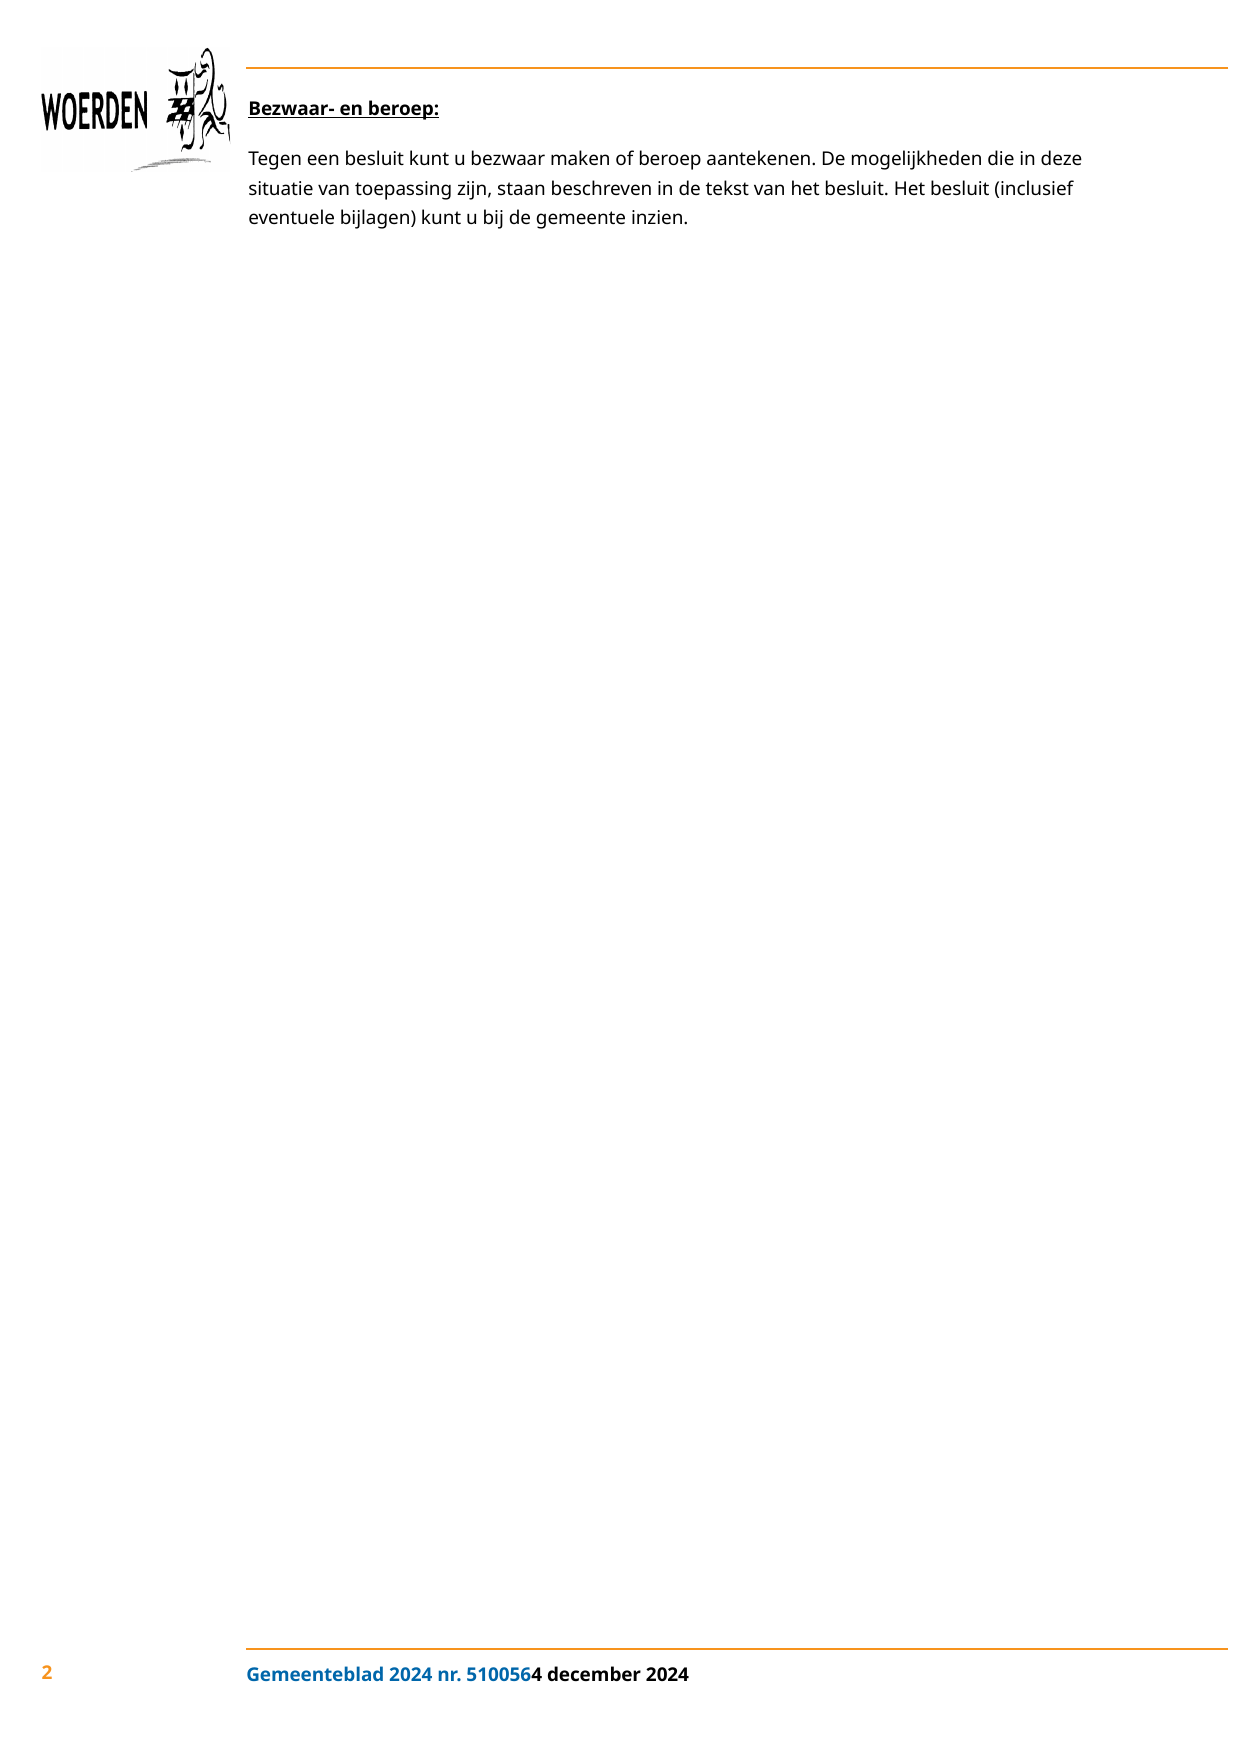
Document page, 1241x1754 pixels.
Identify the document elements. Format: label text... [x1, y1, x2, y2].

picture [41, 47, 231, 172]
text Tegen een besluit kunt u bezwaar maken of beroep aantekenen. De mogelijkheden die in deze situatie van toepassing zijn, staan beschreven in de tekst van het besluit. Het besluit (inclusief eventuele bijlagen) kunt u bij de gemeente inzien. [248, 145, 1152, 230]
text Bezwaar- en beroep: [248, 95, 1152, 121]
